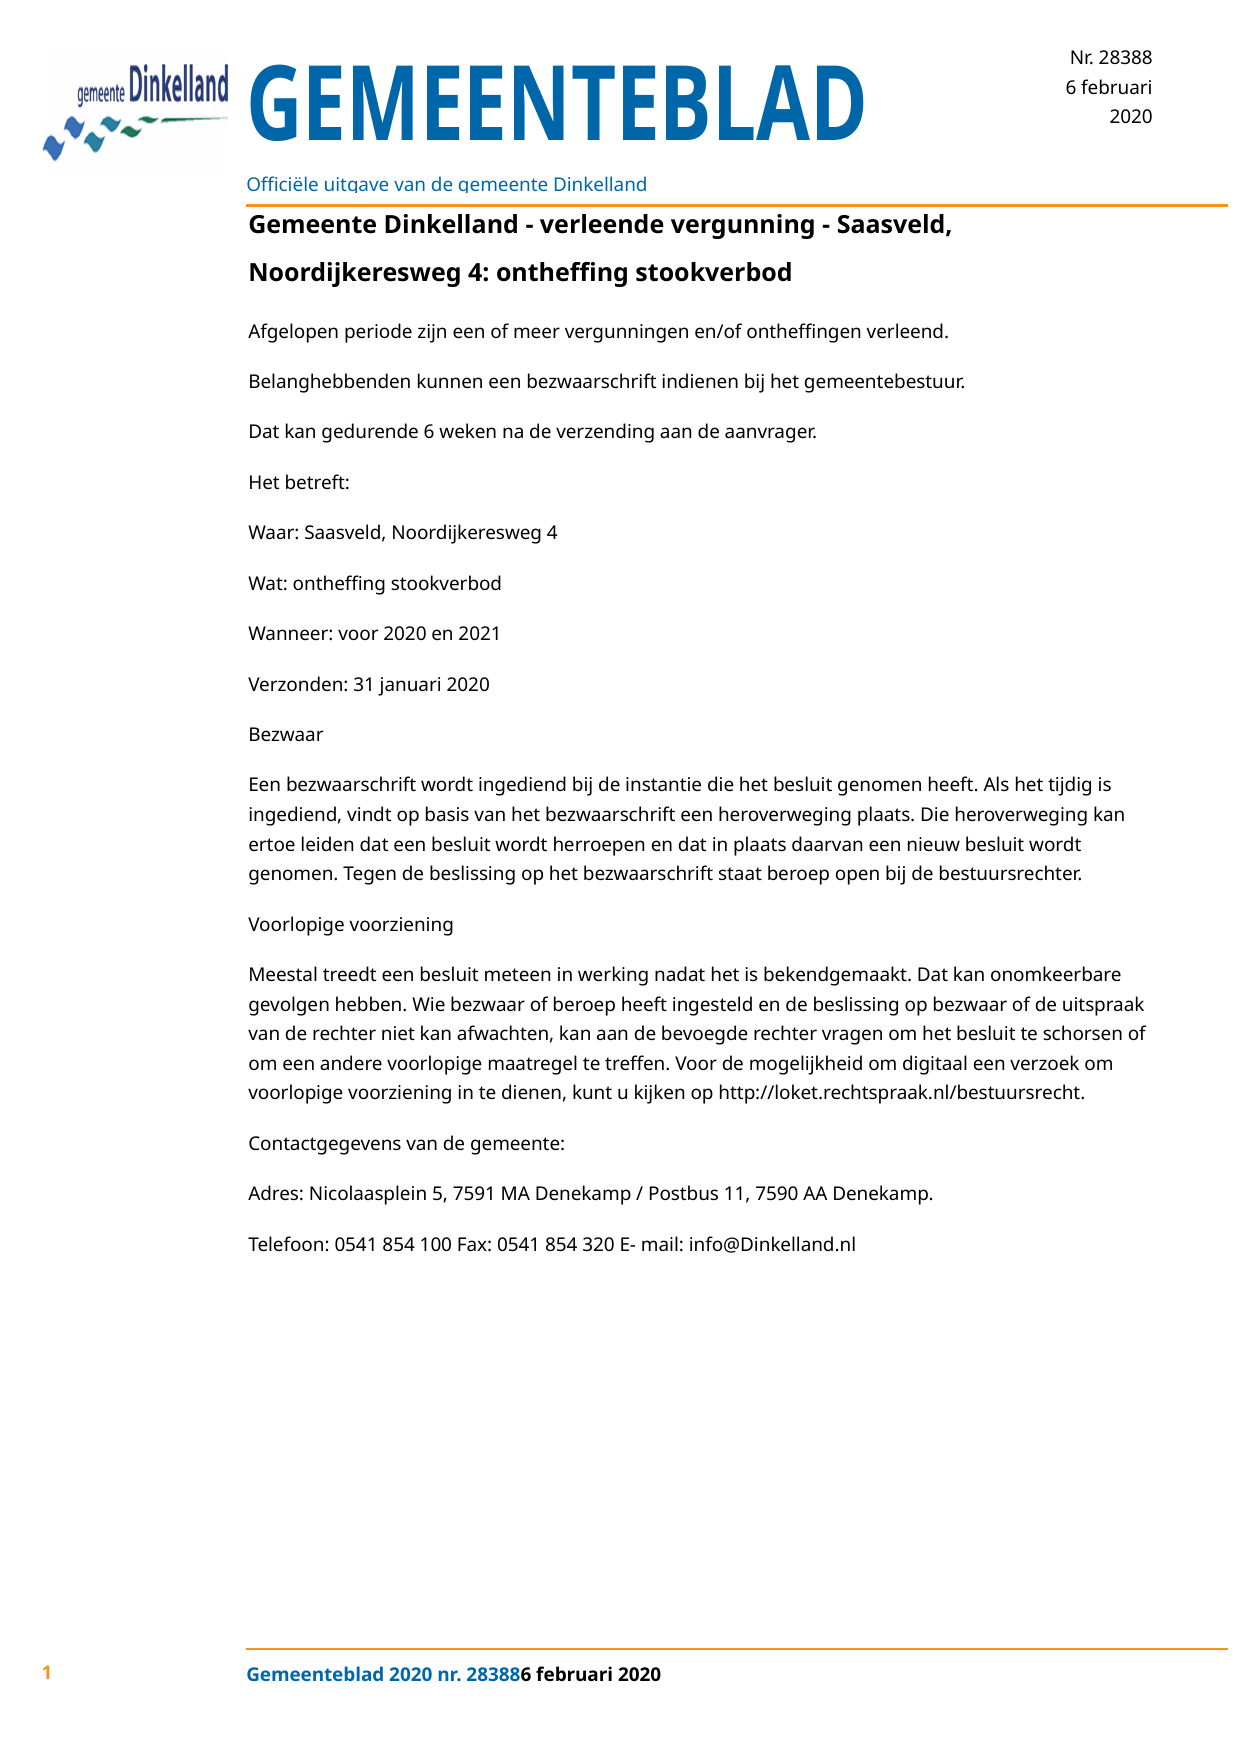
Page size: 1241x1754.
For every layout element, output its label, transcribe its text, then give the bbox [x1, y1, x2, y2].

text Afgelopen periode zijn een of meer vergunningen en/of ontheffingen verleend. [248, 318, 1152, 344]
text Waar: Saasveld, Noordijkeresweg 4 [248, 519, 1152, 545]
text Wanneer: voor 2020 en 2021 [248, 620, 1152, 646]
text Dat kan gedurende 6 weken na de verzending aan de aanvrager. [248, 419, 1152, 444]
text Een bezwaarschrift wordt ingediend bij de instantie die het besluit genomen heeft. Als het tijdig is ingediend, vindt op basis van het bezwaarschrift een heroverweging plaats. Die heroverweging kan ertoe leiden dat een besluit wordt herroepen en dat in plaats daarvan een nieuw besluit wordt genomen. Tegen de beslissing op het bezwaarschrift staat beroep open bij de bestuursrechter. [248, 772, 1152, 886]
text Meestal treedt een besluit meteen in werking nadat het is bekendgemaakt. Dat kan onomkeerbare gevolgen hebben. Wie bezwaar of beroep heeft ingesteld en de beslissing op bezwaar of de uitspraak van de rechter niet kan afwachten, kan aan de bevoegde rechter vragen om het besluit te schorsen of om een andere voorlopige maatregel te treffen. Voor de mogelijkheid om digitaal een verzoek om voorlopige voorziening in te dienen, kunt u kijken op http://loket.rechtspraak.nl/bestuursrecht. [248, 961, 1152, 1105]
text Voorlopige voorziening [248, 911, 1152, 937]
text Bezwaar [248, 721, 1152, 747]
text Verzonden: 31 januari 2020 [248, 671, 1152, 697]
text Gemeente Dinkelland - verleende vergunning - Saasveld, Noordijkeresweg 4: ontheffing stookverbod [248, 207, 1152, 288]
text Wat: ontheffing stookverbod [248, 570, 1152, 596]
text Contactgegevens van de gemeente: [248, 1130, 1152, 1156]
text Adres: Nicolaasplein 5, 7591 MA Denekamp / Postbus 11, 7590 AA Denekamp. [248, 1180, 1152, 1206]
text Het betreft: [248, 469, 1152, 495]
text Telefoon: 0541 854 100 Fax: 0541 854 320 E- mail: info@Dinkelland.nl [248, 1231, 1152, 1257]
picture [41, 47, 231, 172]
text Belanghebbenden kunnen een bezwaarschrift indienen bij het gemeentebestuur. [248, 368, 1152, 394]
